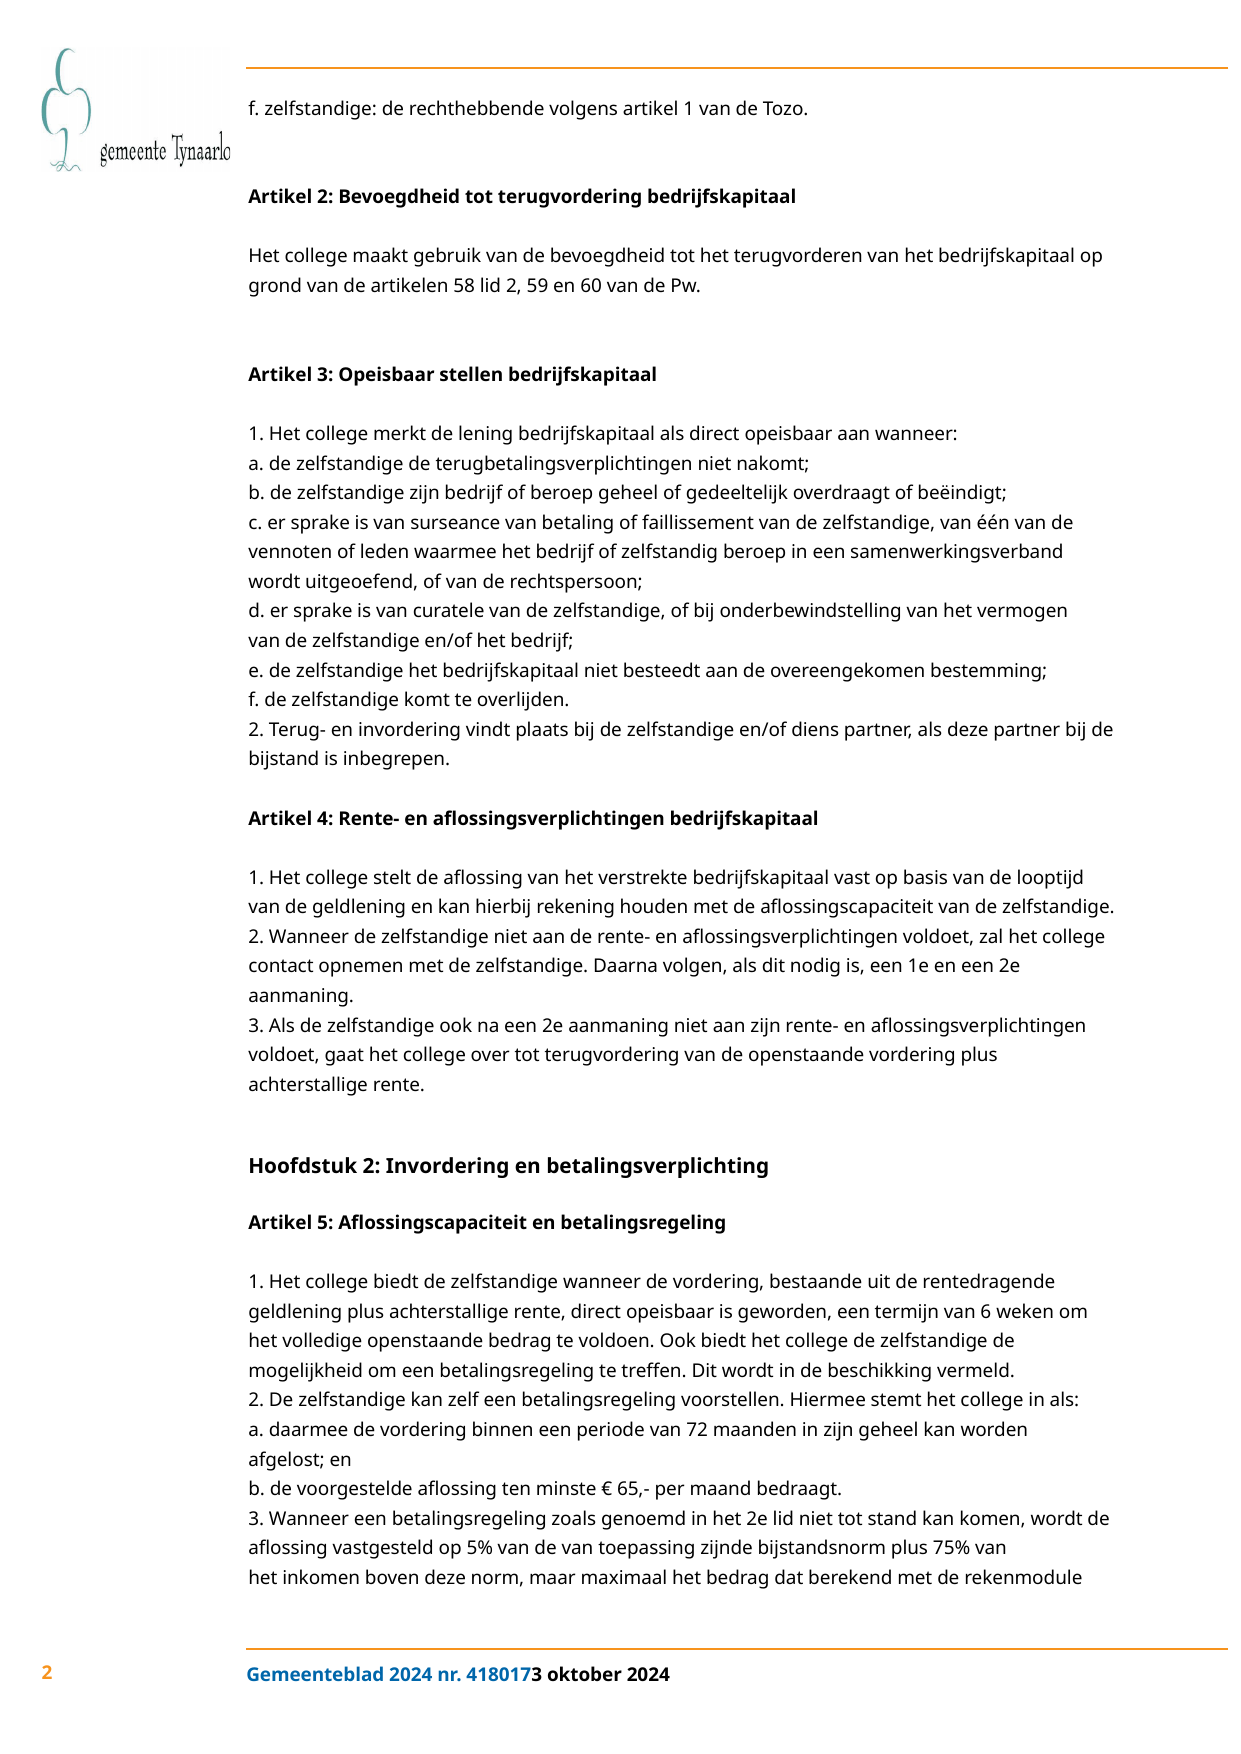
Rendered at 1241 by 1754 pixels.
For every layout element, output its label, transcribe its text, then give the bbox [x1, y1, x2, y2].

text geldlening plus achterstallige rente, direct opeisbaar is geworden, een termijn van 6 weken om [248, 1298, 1152, 1323]
text het volledige openstaande bedrag te voldoen. Ook biedt het college de zelfstandige de [248, 1327, 1152, 1353]
text mogelijkheid om een betalingsregeling te treffen. Dit wordt in de beschikking vermeld. [248, 1357, 1152, 1383]
text 2. Wanneer de zelfstandige niet aan de rente- en aflossingsverplichtingen voldoet, zal het college [248, 923, 1152, 949]
text 3. Wanneer een betalingsregeling zoals genoemd in het 2e lid niet tot stand kan komen, wordt de [248, 1505, 1152, 1531]
text Artikel 5: Aflossingscapaciteit en betalingsregeling [248, 1209, 1152, 1235]
text aflossing vastgesteld op 5% van de van toepassing zijnde bijstandsnorm plus 75% van [248, 1534, 1152, 1560]
text 2. Terug- en invordering vindt plaats bij de zelfstandige en/of diens partner, als deze partner bij de [248, 716, 1152, 742]
text 1. Het college biedt de zelfstandige wanneer de vordering, bestaande uit de rentedragende [248, 1268, 1152, 1294]
text b. de voorgestelde aflossing ten minste € 65,- per maand bedraagt. [248, 1475, 1152, 1501]
text bijstand is inbegrepen. [248, 746, 1152, 771]
text aanmaning. [248, 982, 1152, 1008]
text voldoet, gaat het college over tot terugvordering van de openstaande vordering plus [248, 1041, 1152, 1067]
text Hoofdstuk 2: Invordering en betalingsverplichting [248, 1151, 1152, 1179]
text f. de zelfstandige komt te overlijden. [248, 686, 1152, 712]
text contact opnemen met de zelfstandige. Daarna volgen, als dit nodig is, een 1e en een 2e [248, 953, 1152, 978]
text vennoten of leden waarmee het bedrijf of zelfstandig beroep in een samenwerkingsverband [248, 538, 1152, 564]
text b. de zelfstandige zijn bedrijf of beroep geheel of gedeeltelijk overdraagt of beëindigt; [248, 479, 1152, 505]
text e. de zelfstandige het bedrijfskapitaal niet besteedt aan de overeengekomen bestemming; [248, 657, 1152, 683]
text f. zelfstandige: de rechthebbende volgens artikel 1 van de Tozo. [248, 95, 1152, 121]
text Artikel 2: Bevoegdheid tot terugvordering bedrijfskapitaal [248, 183, 1152, 209]
text 1. Het college stelt de aflossing van het verstrekte bedrijfskapitaal vast op basis van de looptijd [248, 864, 1152, 890]
text van de geldlening en kan hierbij rekening houden met de aflossingscapaciteit van de zelfstandige. [248, 893, 1152, 919]
text 3. Als de zelfstandige ook na een 2e aanmaning niet aan zijn rente- en aflossingsverplichtingen [248, 1012, 1152, 1038]
text het inkomen boven deze norm, maar maximaal het bedrag dat berekend met de rekenmodule [248, 1564, 1152, 1590]
text c. er sprake is van surseance van betaling of faillissement van de zelfstandige, van één van de [248, 509, 1152, 535]
text 1. Het college merkt de lening bedrijfskapitaal als direct opeisbaar aan wanneer: [248, 420, 1152, 446]
text van de zelfstandige en/of het bedrijf; [248, 627, 1152, 653]
text a. de zelfstandige de terugbetalingsverplichtingen niet nakomt; [248, 450, 1152, 476]
text afgelost; en [248, 1446, 1152, 1471]
text Artikel 4: Rente- en aflossingsverplichtingen bedrijfskapitaal [248, 805, 1152, 831]
text 2. De zelfstandige kan zelf een betalingsregeling voorstellen. Hiermee stemt het college in als: [248, 1387, 1152, 1412]
text a. daarmee de vordering binnen een periode van 72 maanden in zijn geheel kan worden [248, 1416, 1152, 1442]
text Artikel 3: Opeisbaar stellen bedrijfskapitaal [248, 361, 1152, 387]
picture [41, 47, 231, 172]
text d. er sprake is van curatele van de zelfstandige, of bij onderbewindstelling van het vermogen [248, 598, 1152, 623]
text Het college maakt gebruik van de bevoegdheid tot het terugvorderen van het bedrijfskapitaal op grond van de artikelen 58 lid 2, 59 en 60 van de Pw. [248, 243, 1152, 298]
text achterstallige rente. [248, 1071, 1152, 1097]
text wordt uitgeoefend, of van de rechtspersoon; [248, 568, 1152, 594]
